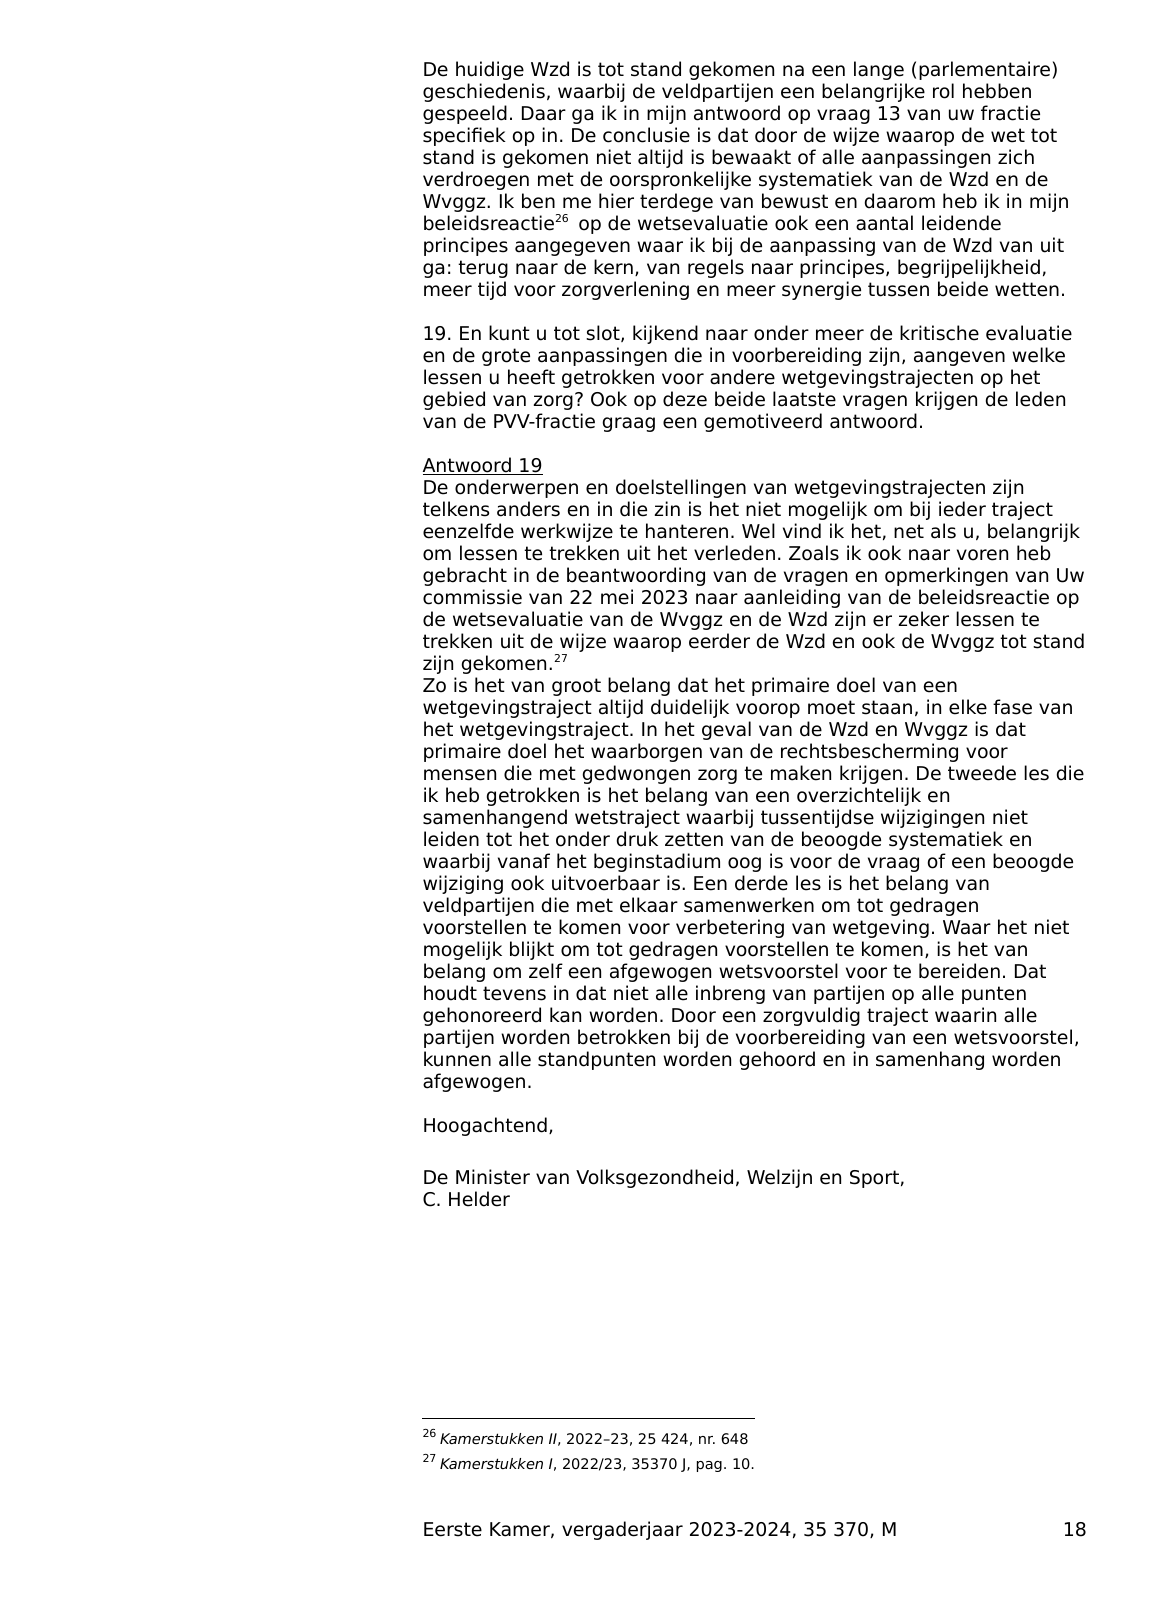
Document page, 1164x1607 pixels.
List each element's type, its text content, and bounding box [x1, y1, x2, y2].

text De huidige Wzd is tot stand gekomen na een lange (parlementaire) geschiedenis, waarbij de veldpartijen een belangrijke rol hebben gespeeld. Daar ga ik in mijn antwoord op vraag 13 van uw fractie specifiek op in. De conclusie is dat door de wijze waarop de wet tot stand is gekomen niet altijd is bewaakt of alle aanpassingen zich verdroegen met de oorspronkelijke systematiek van de Wzd en de Wvggz. Ik ben me hier terdege van bewust en daarom heb ik in mijn beleidsreactie op de wetsevaluatie ook een aantal leidende principes aangegeven waar ik bij de aanpassing van de Wzd van uit ga: terug naar de kern, van regels naar principes, begrijpelijkheid, meer tijd voor zorgverlening en meer synergie tussen beide wetten. [422, 59, 1087, 301]
text De onderwerpen en doelstellingen van wetgevingstrajecten zijn telkens anders en in die zin is het niet mogelijk om bij ieder traject eenzelfde werkwijze te hanteren. Wel vind ik het, net als u, belangrijk om lessen te trekken uit het verleden. Zoals ik ook naar voren heb gebracht in de beantwoording van de vragen en opmerkingen van Uw commissie van 22 mei 2023 naar aanleiding van de beleidsreactie op de wetsevaluatie van de Wvggz en de Wzd zijn er zeker lessen te trekken uit de wijze waarop eerder de Wzd en ook de Wvggz tot stand zijn gekomen. [422, 477, 1087, 675]
text 19. En kunt u tot slot, kijkend naar onder meer de kritische evaluatie en de grote aanpassingen die in voorbereiding zijn, aangeven welke lessen u heeft getrokken voor andere wetgevingstrajecten op het gebied van zorg? Ook op deze beide laatste vragen krijgen de leden van de PVV-fractie graag een gemotiveerd antwoord. [422, 323, 1087, 433]
text Hoogachtend, [422, 1115, 1087, 1137]
text Zo is het van groot belang dat het primaire doel van een wetgevingstraject altijd duidelijk voorop moet staan, in elke fase van het wetgevingstraject. In het geval van de Wzd en Wvggz is dat primaire doel het waarborgen van de rechtsbescherming voor mensen die met gedwongen zorg te maken krijgen. De tweede les die ik heb getrokken is het belang van een overzichtelijk en samenhangend wetstraject waarbij tussentijdse wijzigingen niet leiden tot het onder druk zetten van de beoogde systematiek en waarbij vanaf het beginstadium oog is voor de vraag of een beoogde wijziging ook uitvoerbaar is. Een derde les is het belang van veldpartijen die met elkaar samenwerken om tot gedragen voorstellen te komen voor verbetering van wetgeving. Waar het niet mogelijk blijkt om tot gedragen voorstellen te komen, is het van belang om zelf een afgewogen wetsvoorstel voor te bereiden. Dat houdt tevens in dat niet alle inbreng van partijen op alle punten gehonoreerd kan worden. Door een zorgvuldig traject waarin alle partijen worden betrokken bij de voorbereiding van een wetsvoorstel, kunnen alle standpunten worden gehoord en in samenhang worden afgewogen. [422, 675, 1087, 1092]
text Kamerstukken II, 2022–23, 25 424, nr. 648 [422, 1427, 1087, 1449]
text Antwoord 19 [422, 455, 1087, 477]
text De Minister van Volksgezondheid, Welzijn en Sport, C. Helder [422, 1167, 1087, 1211]
text Kamerstukken I, 2022/23, 35370 J, pag. 10. [422, 1452, 1087, 1474]
